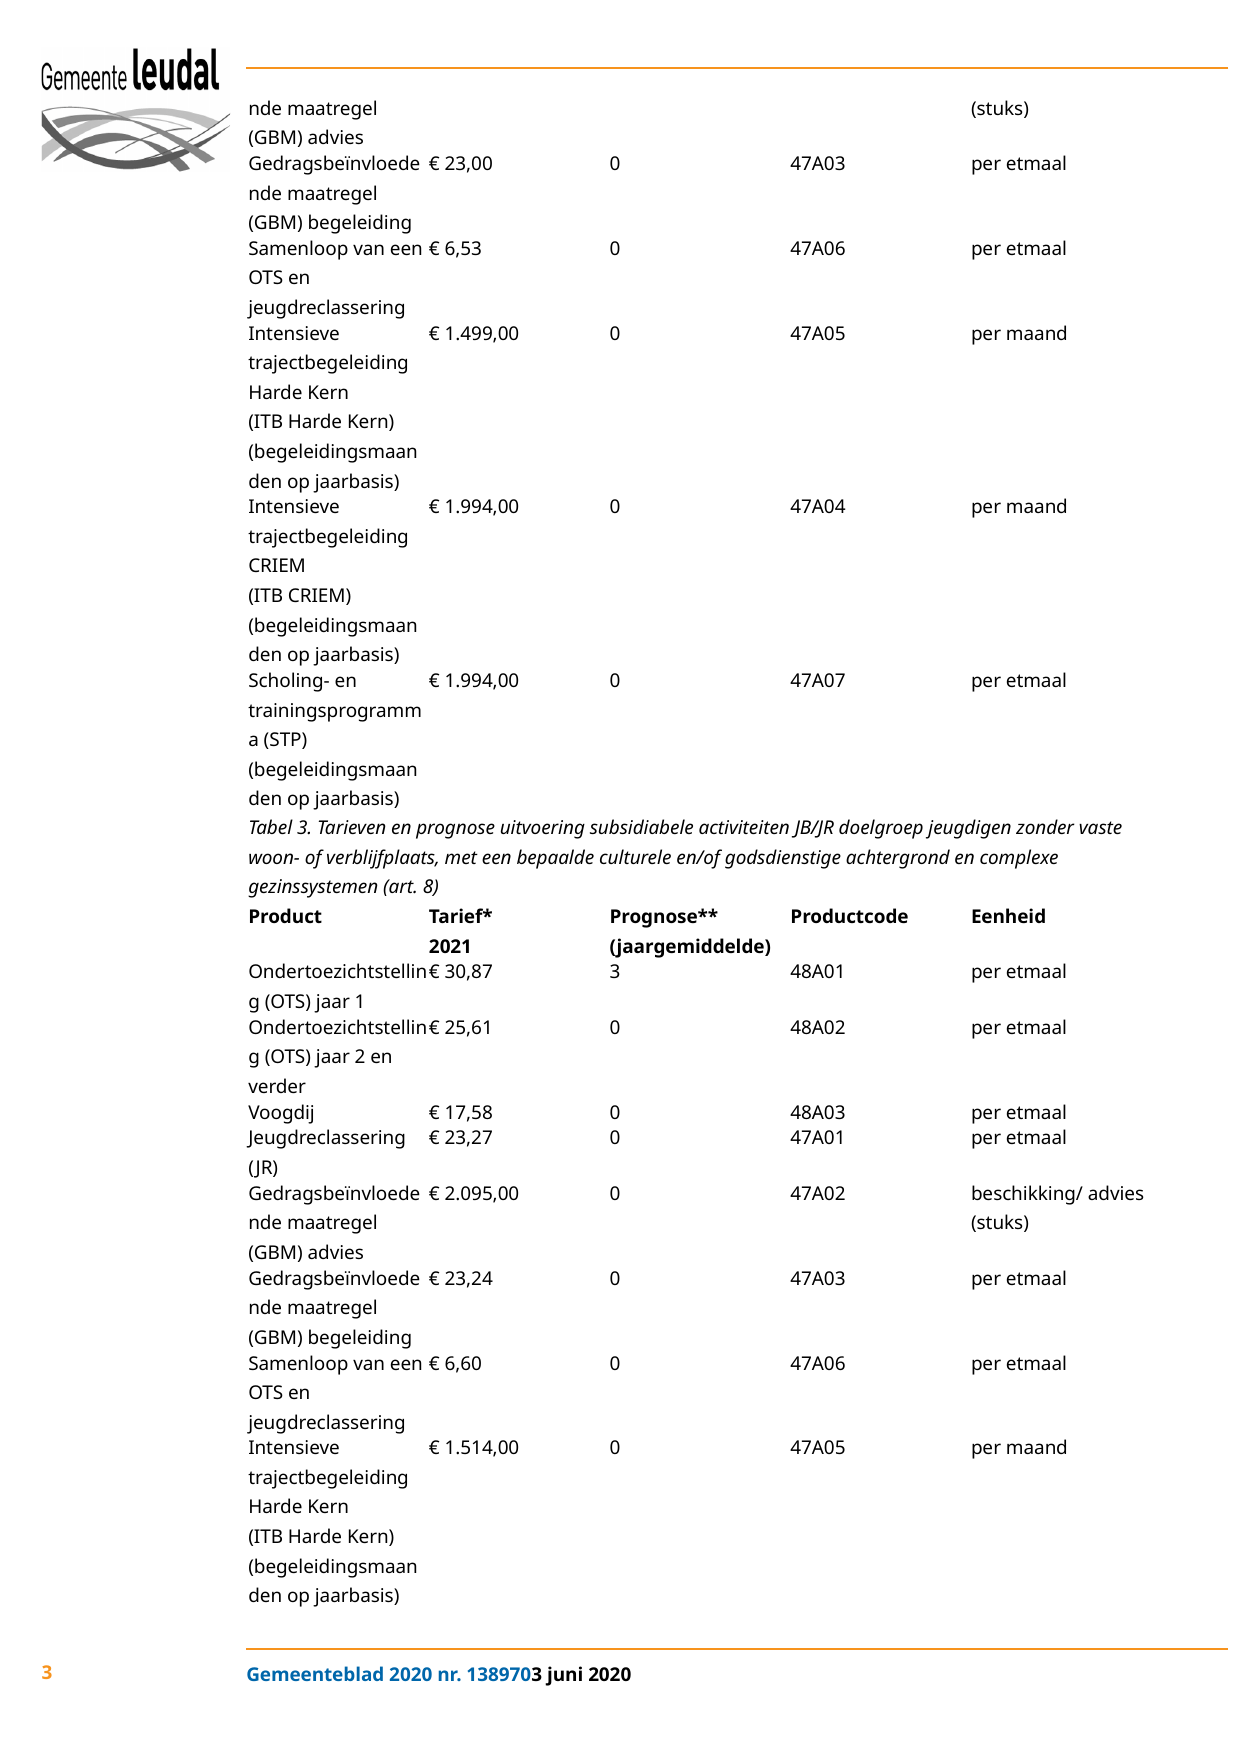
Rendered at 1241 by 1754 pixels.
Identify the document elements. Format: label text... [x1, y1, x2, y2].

table_cell [609, 95, 790, 150]
table_cell 0 [609, 1014, 790, 1099]
table_cell € 2.095,00 [429, 1180, 609, 1265]
table_cell per maand [971, 1435, 1152, 1608]
table_cell 0 [609, 667, 790, 811]
table_cell 0 [609, 1099, 790, 1124]
table_cell Gedragsbeïnvloedende maatregel (GBM) begeleiding [248, 1265, 429, 1350]
table_cell per etmaal [971, 1099, 1152, 1124]
table_cell Gedragsbeïnvloedende maatregel (GBM) advies [248, 1180, 429, 1265]
table_cell 0 [609, 320, 790, 493]
text Tabel 3. Tarieven en prognose uitvoering subsidiabele activiteiten JB/JR doelgroep jeugdigen zonder vaste woon- of verblijfplaats, met een bepaalde culturele en/of godsdienstige achtergrond en complexe gezinssystemen (art. 8) [248, 814, 1152, 899]
table_cell € 1.514,00 [429, 1435, 609, 1608]
table_cell 48A02 [790, 1014, 971, 1099]
table_cell 0 [609, 235, 790, 320]
table_cell per etmaal [971, 959, 1152, 1014]
table_cell per etmaal [971, 667, 1152, 811]
table_cell Jeugdreclassering (JR) [248, 1125, 429, 1180]
table_cell per etmaal [971, 150, 1152, 235]
table_cell per etmaal [971, 1350, 1152, 1434]
table_cell 0 [609, 494, 790, 667]
table_cell € 25,61 [429, 1014, 609, 1099]
table_header Tarief* 2021 [429, 903, 609, 959]
table_cell 47A04 [790, 494, 971, 667]
table_cell 47A01 [790, 1125, 971, 1180]
table_cell € 1.994,00 [429, 667, 609, 811]
table_cell Scholing- en trainingsprogramma (STP) (begeleidingsmaanden op jaarbasis) [248, 667, 429, 811]
table_cell 47A05 [790, 1435, 971, 1608]
table_cell 47A07 [790, 667, 971, 811]
table_cell € 1.499,00 [429, 320, 609, 493]
table_cell per maand [971, 320, 1152, 493]
table_cell Intensieve trajectbegeleiding Harde Kern (ITB Harde Kern) (begeleidingsmaanden op jaarbasis) [248, 1435, 429, 1608]
table_cell Samenloop van een OTS en jeugdreclassering [248, 235, 429, 320]
table_cell Gedragsbeïnvloedende maatregel (GBM) begeleiding [248, 150, 429, 235]
table_cell 0 [609, 1125, 790, 1180]
table_cell 0 [609, 1435, 790, 1608]
table_cell 47A03 [790, 150, 971, 235]
table_cell 0 [609, 1350, 790, 1434]
table_cell € 23,24 [429, 1265, 609, 1350]
table_cell 0 [609, 150, 790, 235]
table_cell 47A05 [790, 320, 971, 493]
table_cell Ondertoezichtstelling (OTS) jaar 1 [248, 959, 429, 1014]
table_cell [429, 95, 609, 150]
table_cell 48A01 [790, 959, 971, 1014]
table_cell Samenloop van een OTS en jeugdreclassering [248, 1350, 429, 1434]
table_header Product [248, 903, 429, 959]
table_cell € 6,60 [429, 1350, 609, 1434]
table_cell nde maatregel (GBM) advies [248, 95, 429, 150]
table_cell per etmaal [971, 235, 1152, 320]
table_cell 47A06 [790, 235, 971, 320]
table_header Productcode [790, 903, 971, 959]
table_header Prognose** (jaargemiddelde) [609, 903, 790, 959]
table_cell € 1.994,00 [429, 494, 609, 667]
table_cell € 6,53 [429, 235, 609, 320]
table_cell 0 [609, 1265, 790, 1350]
table_cell Ondertoezichtstelling (OTS) jaar 2 en verder [248, 1014, 429, 1099]
table_cell per maand [971, 494, 1152, 667]
table_cell per etmaal [971, 1014, 1152, 1099]
table_cell Intensieve trajectbegeleiding CRIEM (ITB CRIEM) (begeleidingsmaanden op jaarbasis) [248, 494, 429, 667]
table_cell € 23,27 [429, 1125, 609, 1180]
table_cell 47A02 [790, 1180, 971, 1265]
table_cell € 17,58 [429, 1099, 609, 1124]
table_cell beschikking/ advies (stuks) [971, 1180, 1152, 1265]
table_cell 47A06 [790, 1350, 971, 1434]
table_cell 0 [609, 1180, 790, 1265]
table_cell € 23,00 [429, 150, 609, 235]
table_cell per etmaal [971, 1125, 1152, 1180]
table_cell (stuks) [971, 95, 1152, 150]
picture [41, 47, 231, 172]
table_cell Voogdij [248, 1099, 429, 1124]
table_header Eenheid [971, 903, 1152, 959]
table_cell € 30,87 [429, 959, 609, 1014]
table_cell [790, 95, 971, 150]
table_cell per etmaal [971, 1265, 1152, 1350]
table_cell 48A03 [790, 1099, 971, 1124]
table_cell Intensieve trajectbegeleiding Harde Kern (ITB Harde Kern) (begeleidingsmaanden op jaarbasis) [248, 320, 429, 493]
table_cell 47A03 [790, 1265, 971, 1350]
table_cell 3 [609, 959, 790, 1014]
